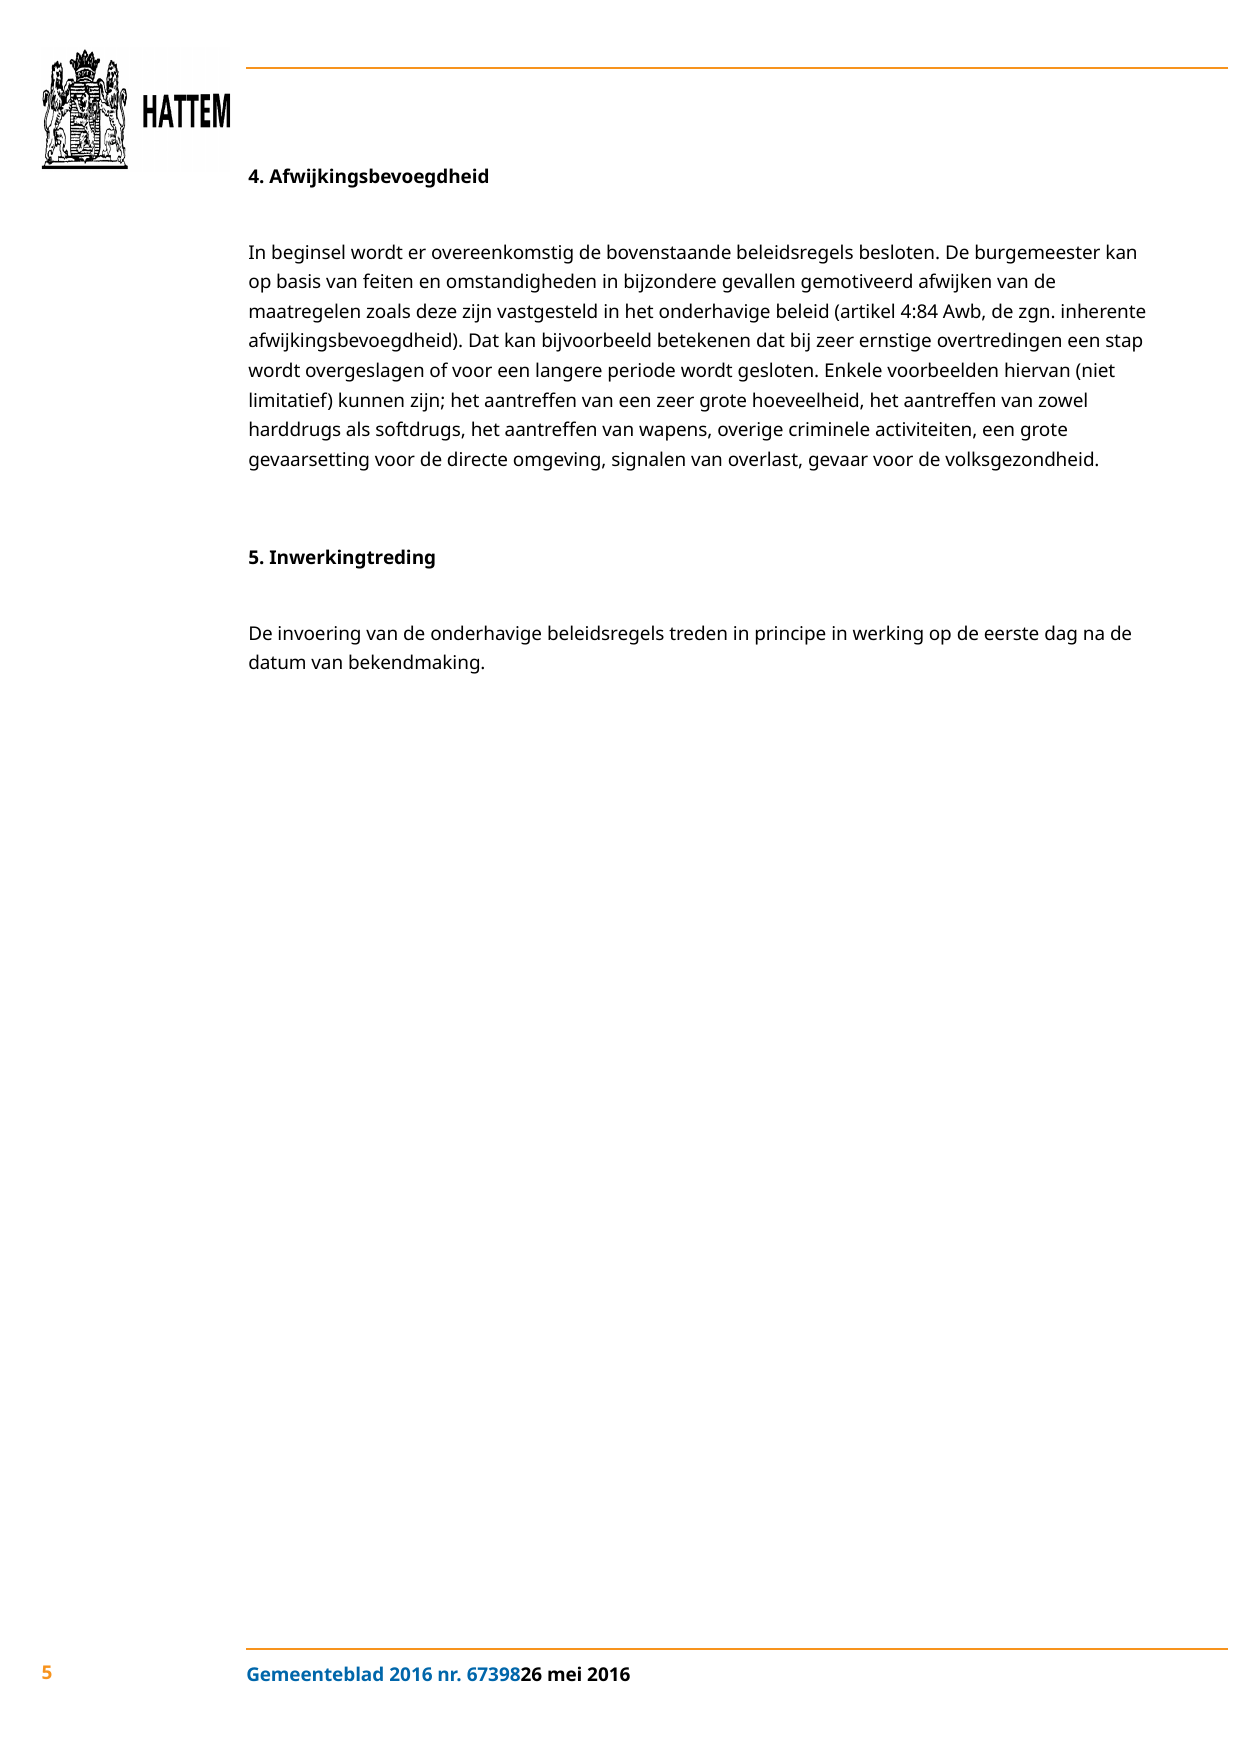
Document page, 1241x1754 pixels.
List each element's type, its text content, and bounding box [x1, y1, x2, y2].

text 4. Afwijkingsbevoegdheid [248, 161, 1152, 190]
text 5. Inwerkingtreding [248, 542, 1152, 571]
picture [41, 47, 231, 172]
text In beginsel wordt er overeenkomstig de bovenstaande beleidsregels besloten. De burgemeester kan op basis van feiten en omstandigheden in bijzondere gevallen gemotiveerd afwijken van de maatregelen zoals deze zijn vastgesteld in het onderhavige beleid (artikel 4:84 Awb, de zgn. inherente afwijkingsbevoegdheid). Dat kan bijvoorbeeld betekenen dat bij zeer ernstige overtredingen een stap wordt overgeslagen of voor een langere periode wordt gesloten. Enkele voorbeelden hiervan (niet limitatief) kunnen zijn; het aantreffen van een zeer grote hoeveelheid, het aantreffen van zowel harddrugs als softdrugs, het aantreffen van wapens, overige criminele activiteiten, een grote gevaarsetting voor de directe omgeving, signalen van overlast, gevaar voor de volksgezondheid. [248, 239, 1152, 472]
text De invoering van de onderhavige beleidsregels treden in principe in werking op de eerste dag na de datum van bekendmaking. [248, 620, 1152, 675]
